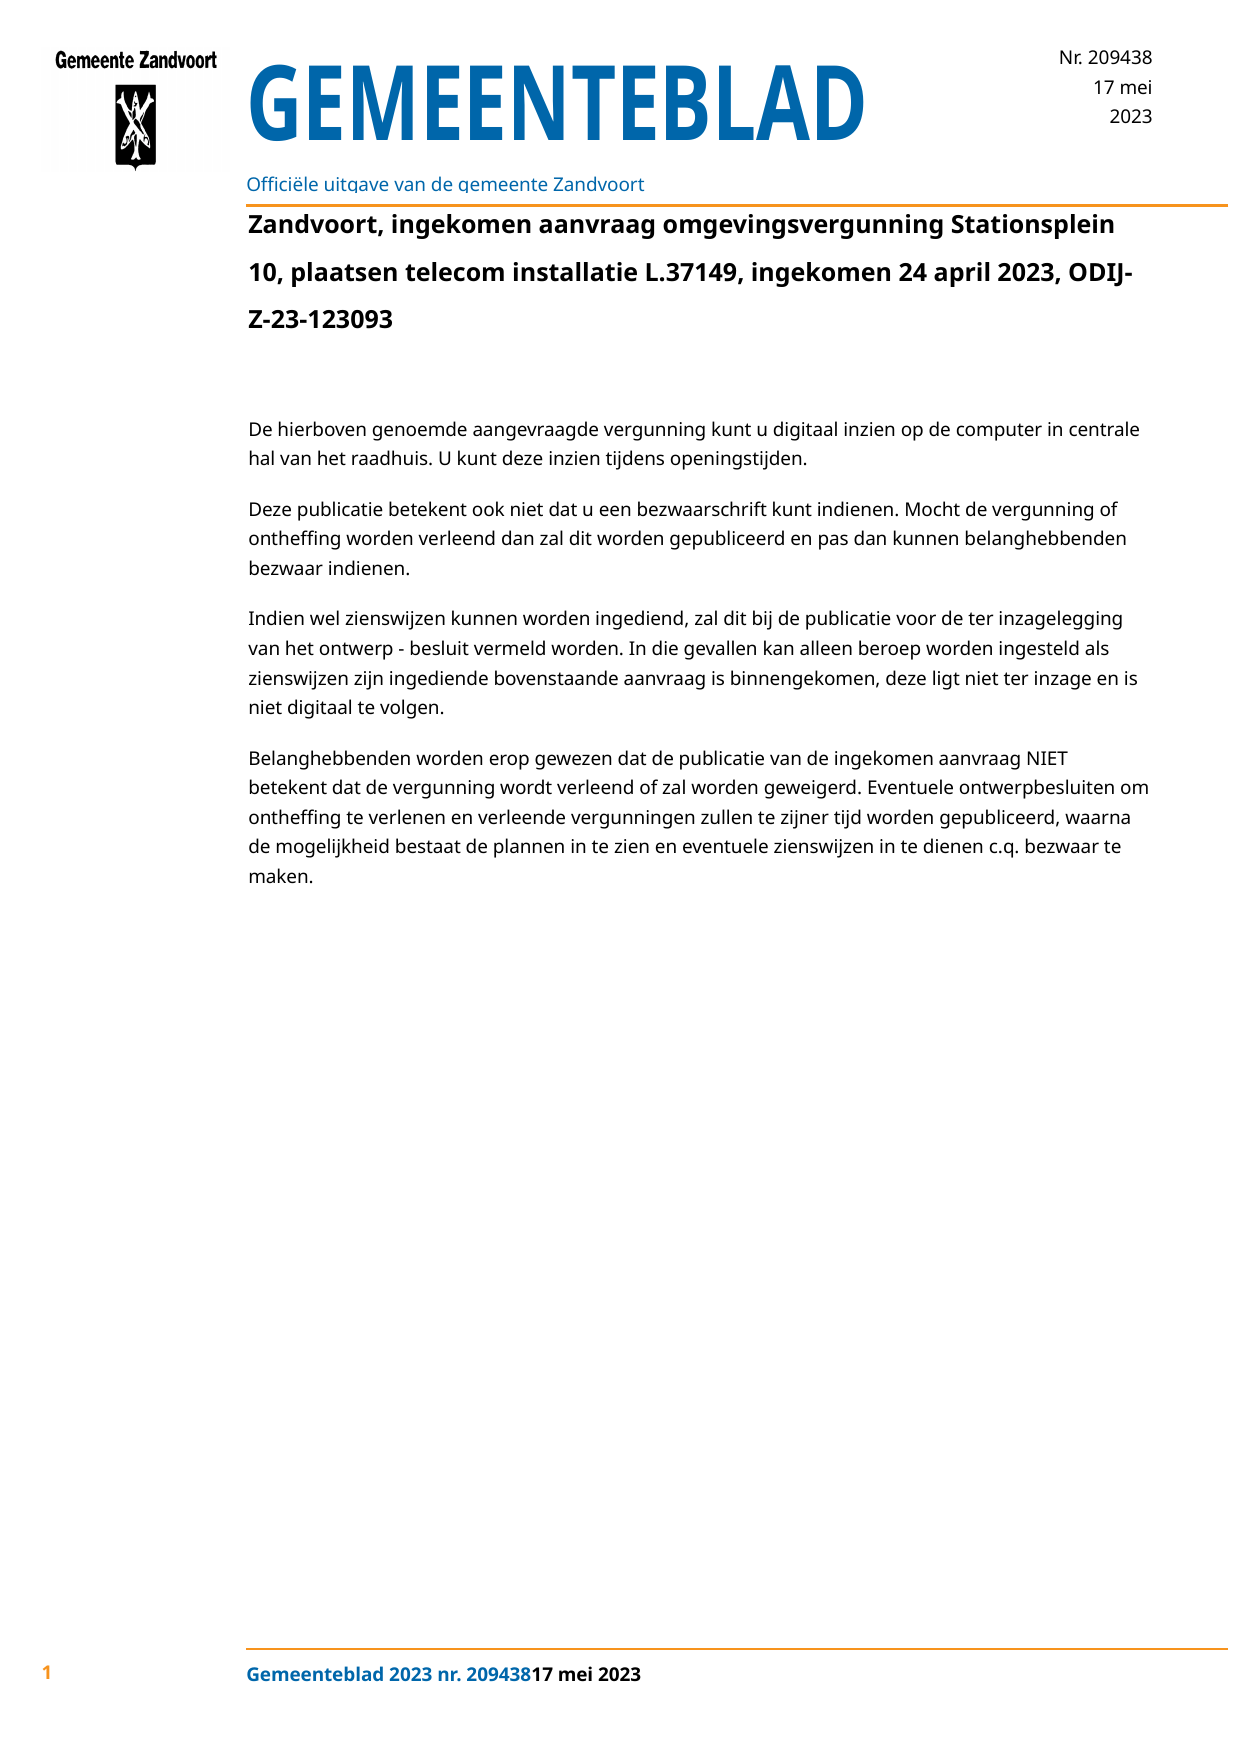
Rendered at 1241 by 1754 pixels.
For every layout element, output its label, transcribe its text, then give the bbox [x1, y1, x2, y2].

text Indien wel zienswijzen kunnen worden ingediend, zal dit bij de publicatie voor de ter inzagelegging van het ontwerp - besluit vermeld worden. In die gevallen kan alleen beroep worden ingesteld als zienswijzen zijn ingediende bovenstaande aanvraag is binnengekomen, deze ligt niet ter inzage en is niet digitaal te volgen. [248, 606, 1152, 720]
text Zandvoort, ingekomen aanvraag omgevingsvergunning Stationsplein 10, plaatsen telecom installatie L.37149, ingekomen 24 april 2023, ODIJ-Z-23-123093 [248, 207, 1152, 336]
picture [41, 47, 231, 172]
text Deze publicatie betekent ook niet dat u een bezwaarschrift kunt indienen. Mocht de vergunning of ontheffing worden verleend dan zal dit worden gepubliceerd en pas dan kunnen belanghebbenden bezwaar indienen. [248, 496, 1152, 581]
text De hierboven genoemde aangevraagde vergunning kunt u digitaal inzien op de computer in centrale hal van het raadhuis. U kunt deze inzien tijdens openingstijden. [248, 416, 1152, 471]
text Belanghebbenden worden erop gewezen dat de publicatie van de ingekomen aanvraag NIET betekent dat de vergunning wordt verleend of zal worden geweigerd. Eventuele ontwerpbesluiten om ontheffing te verlenen en verleende vergunningen zullen te zijner tijd worden gepubliceerd, waarna de mogelijkheid bestaat de plannen in te zien en eventuele zienswijzen in te dienen c.q. bezwaar te maken. [248, 745, 1152, 889]
